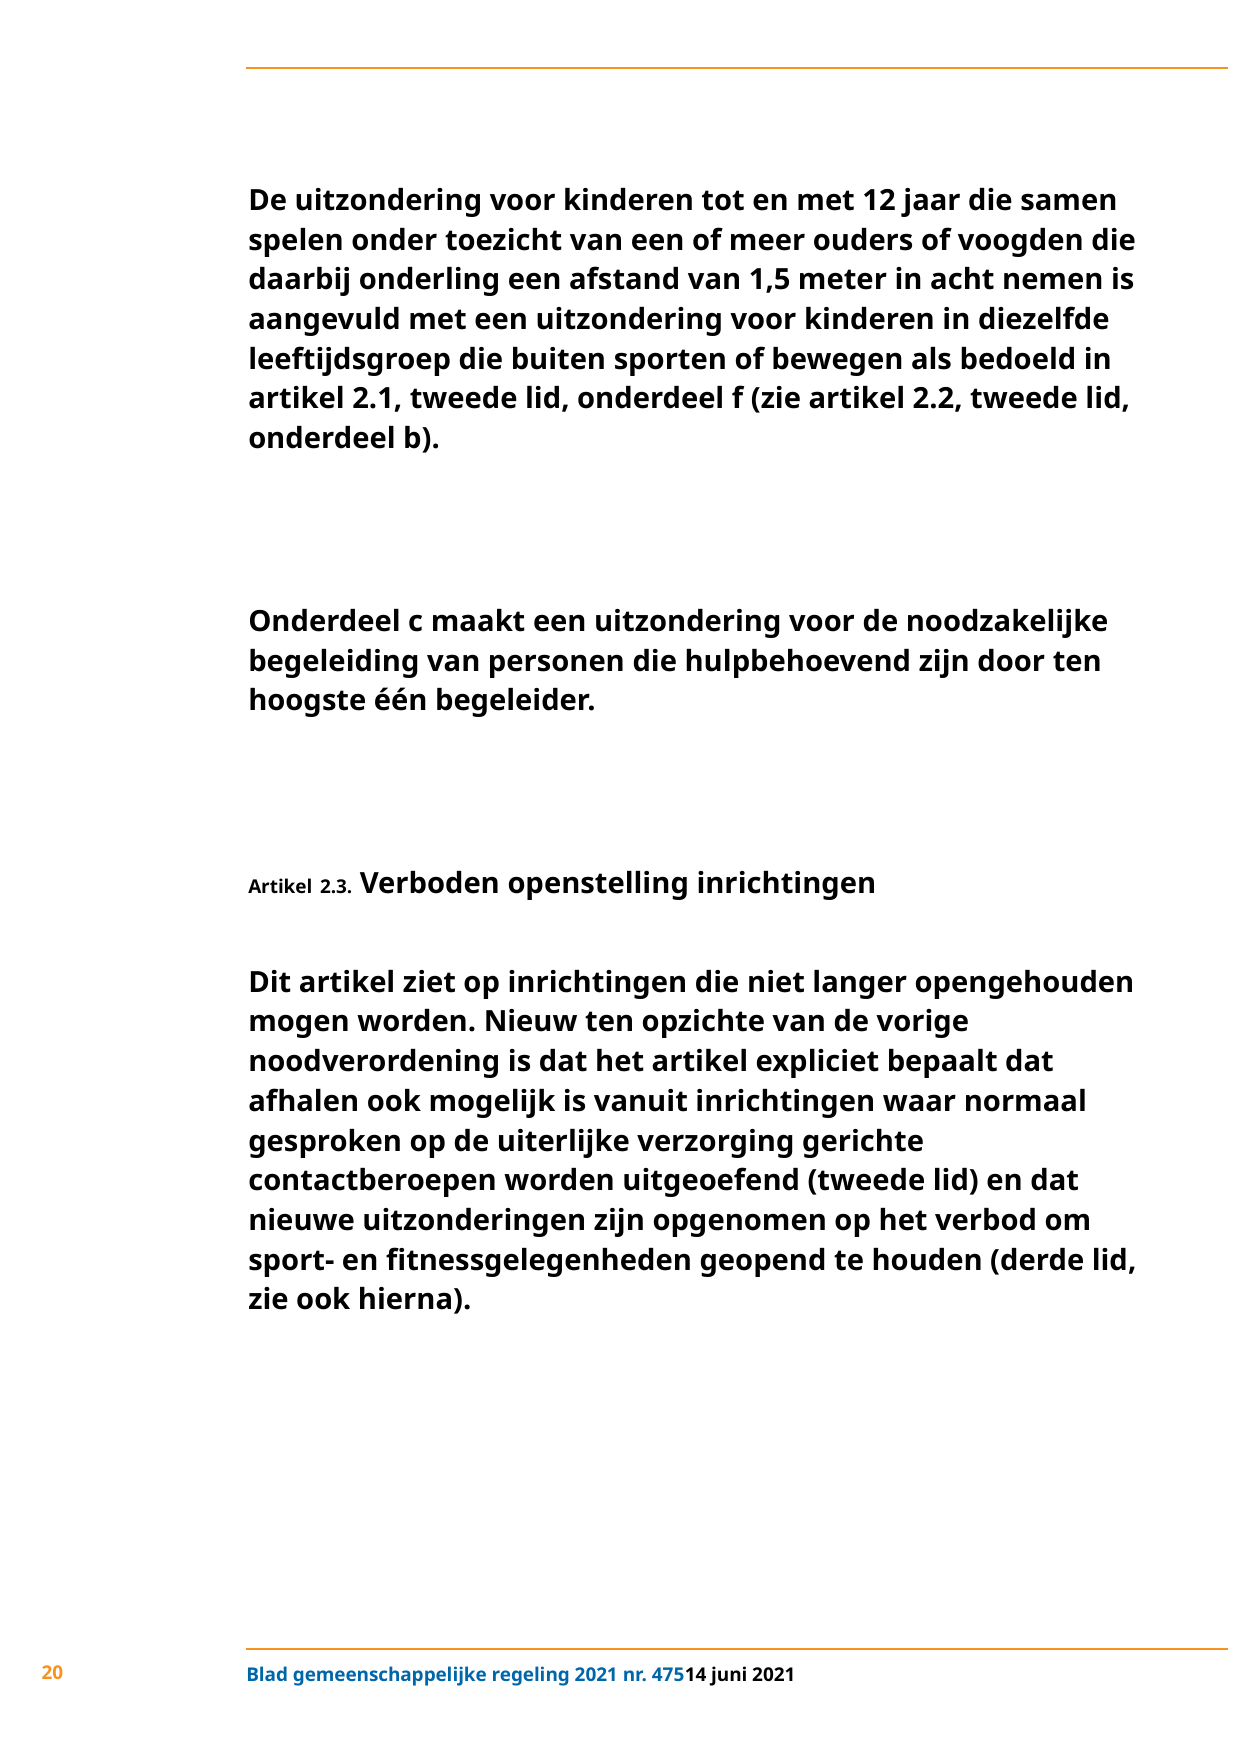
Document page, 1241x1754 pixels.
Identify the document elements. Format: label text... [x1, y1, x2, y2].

text Artikel 2.3. Verboden openstelling inrichtingen [248, 863, 1152, 902]
text Dit artikel ziet op inrichtingen die niet langer opengehouden mogen worden. Nieuw ten opzichte van de vorige noodverordening is dat het artikel expliciet bepaalt dat afhalen ook mogelijk is vanuit inrichtingen waar normaal gesproken op de uiterlijke verzorging gerichte contactberoepen worden uitgeoefend (tweede lid) en dat nieuwe uitzonderingen zijn opgenomen op het verbod om sport- en fitnessgelegenheden geopend te houden (derde lid, zie ook hierna). [248, 961, 1152, 1318]
text Onderdeel c maakt een uitzondering voor de noodzakelijke begeleiding van personen die hulpbehoevend zijn door ten hoogste één begeleider. [248, 600, 1152, 719]
picture [41, 47, 231, 172]
text De uitzondering voor kinderen tot en met 12 jaar die samen spelen onder toezicht van een of meer ouders of voogden die daarbij onderling een afstand van 1,5 meter in acht nemen is aangevuld met een uitzondering voor kinderen in diezelfde leeftijdsgroep die buiten sporten of bewegen als bedoeld in artikel 2.1, tweede lid, onderdeel f (zie artikel 2.2, tweede lid, onderdeel b). [248, 179, 1152, 457]
